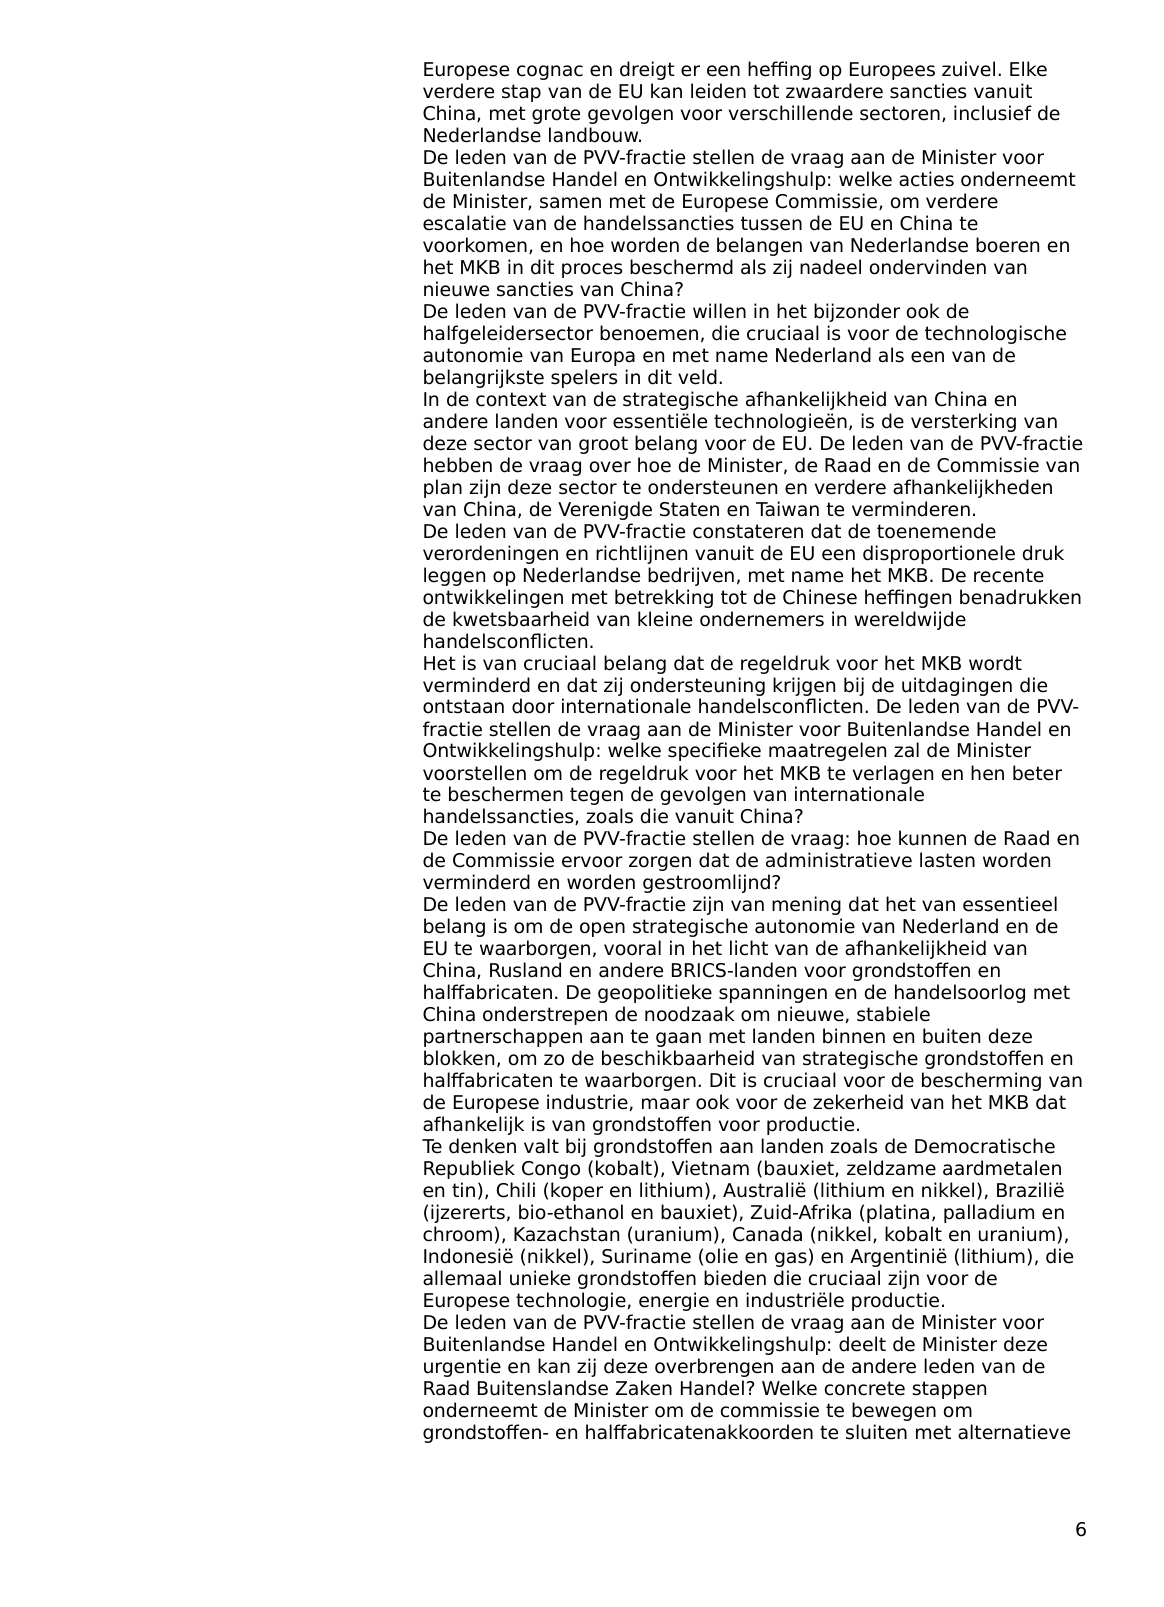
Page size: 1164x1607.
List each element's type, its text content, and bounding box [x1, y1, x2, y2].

text De leden van de PVV-fractie stellen de vraag: hoe kunnen de Raad en de Commissie ervoor zorgen dat de administratieve lasten worden verminderd en worden gestroomlijnd? [422, 828, 1087, 894]
text Het is van cruciaal belang dat de regeldruk voor het MKB wordt verminderd en dat zij ondersteuning krijgen bij de uitdagingen die ontstaan door internationale handelsconflicten. De leden van de PVV-fractie stellen de vraag aan de Minister voor Buitenlandse Handel en Ontwikkelingshulp: welke specifieke maatregelen zal de Minister voorstellen om de regeldruk voor het MKB te verlagen en hen beter te beschermen tegen de gevolgen van internationale handelssancties, zoals die vanuit China? [422, 652, 1087, 828]
text De leden van de PVV-fractie zijn van mening dat het van essentieel belang is om de open strategische autonomie van Nederland en de EU te waarborgen, vooral in het licht van de afhankelijkheid van China, Rusland en andere BRICS-landen voor grondstoffen en halffabricaten. De geopolitieke spanningen en de handelsoorlog met China onderstrepen de noodzaak om nieuwe, stabiele partnerschappen aan te gaan met landen binnen en buiten deze blokken, om zo de beschikbaarheid van strategische grondstoffen en halffabricaten te waarborgen. Dit is cruciaal voor de bescherming van de Europese industrie, maar ook voor de zekerheid van het MKB dat afhankelijk is van grondstoffen voor productie. [422, 894, 1087, 1136]
text De leden van de PVV-fractie constateren dat de toenemende verordeningen en richtlijnen vanuit de EU een disproportionele druk leggen op Nederlandse bedrijven, met name het MKB. De recente ontwikkelingen met betrekking tot de Chinese heffingen benadrukken de kwetsbaarheid van kleine ondernemers in wereldwijde handelsconflicten. [422, 521, 1087, 652]
text De leden van de PVV-fractie stellen de vraag aan de Minister voor Buitenlandse Handel en Ontwikkelingshulp: welke acties onderneemt de Minister, samen met de Europese Commissie, om verdere escalatie van de handelssancties tussen de EU en China te voorkomen, en hoe worden de belangen van Nederlandse boeren en het MKB in dit proces beschermd als zij nadeel ondervinden van nieuwe sancties van China? [422, 147, 1087, 301]
text Europese cognac en dreigt er een heffing op Europees zuivel. Elke verdere stap van de EU kan leiden tot zwaardere sancties vanuit China, met grote gevolgen voor verschillende sectoren, inclusief de Nederlandse landbouw. [422, 59, 1087, 147]
text In de context van de strategische afhankelijkheid van China en andere landen voor essentiële technologieën, is de versterking van deze sector van groot belang voor de EU. De leden van de PVV-fractie hebben de vraag over hoe de Minister, de Raad en de Commissie van plan zijn deze sector te ondersteunen en verdere afhankelijkheden van China, de Verenigde Staten en Taiwan te verminderen. [422, 389, 1087, 521]
text De leden van de PVV-fractie stellen de vraag aan de Minister voor Buitenlandse Handel en Ontwikkelingshulp: deelt de Minister deze urgentie en kan zij deze overbrengen aan de andere leden van de Raad Buitenslandse Zaken Handel? Welke concrete stappen onderneemt de Minister om de commissie te bewegen om grondstoffen- en halffabricatenakkoorden te sluiten met alternatieve [422, 1312, 1087, 1444]
text Te denken valt bij grondstoffen aan landen zoals de Democratische Republiek Congo (kobalt), Vietnam (bauxiet, zeldzame aardmetalen en tin), Chili (koper en lithium), Australië (lithium en nikkel), Brazilië (ijzererts, bio-ethanol en bauxiet), Zuid-Afrika (platina, palladium en chroom), Kazachstan (uranium), Canada (nikkel, kobalt en uranium), Indonesië (nikkel), Suriname (olie en gas) en Argentinië (lithium), die allemaal unieke grondstoffen bieden die cruciaal zijn voor de Europese technologie, energie en industriële productie. [422, 1136, 1087, 1312]
text De leden van de PVV-fractie willen in het bijzonder ook de halfgeleidersector benoemen, die cruciaal is voor de technologische autonomie van Europa en met name Nederland als een van de belangrijkste spelers in dit veld. [422, 301, 1087, 389]
